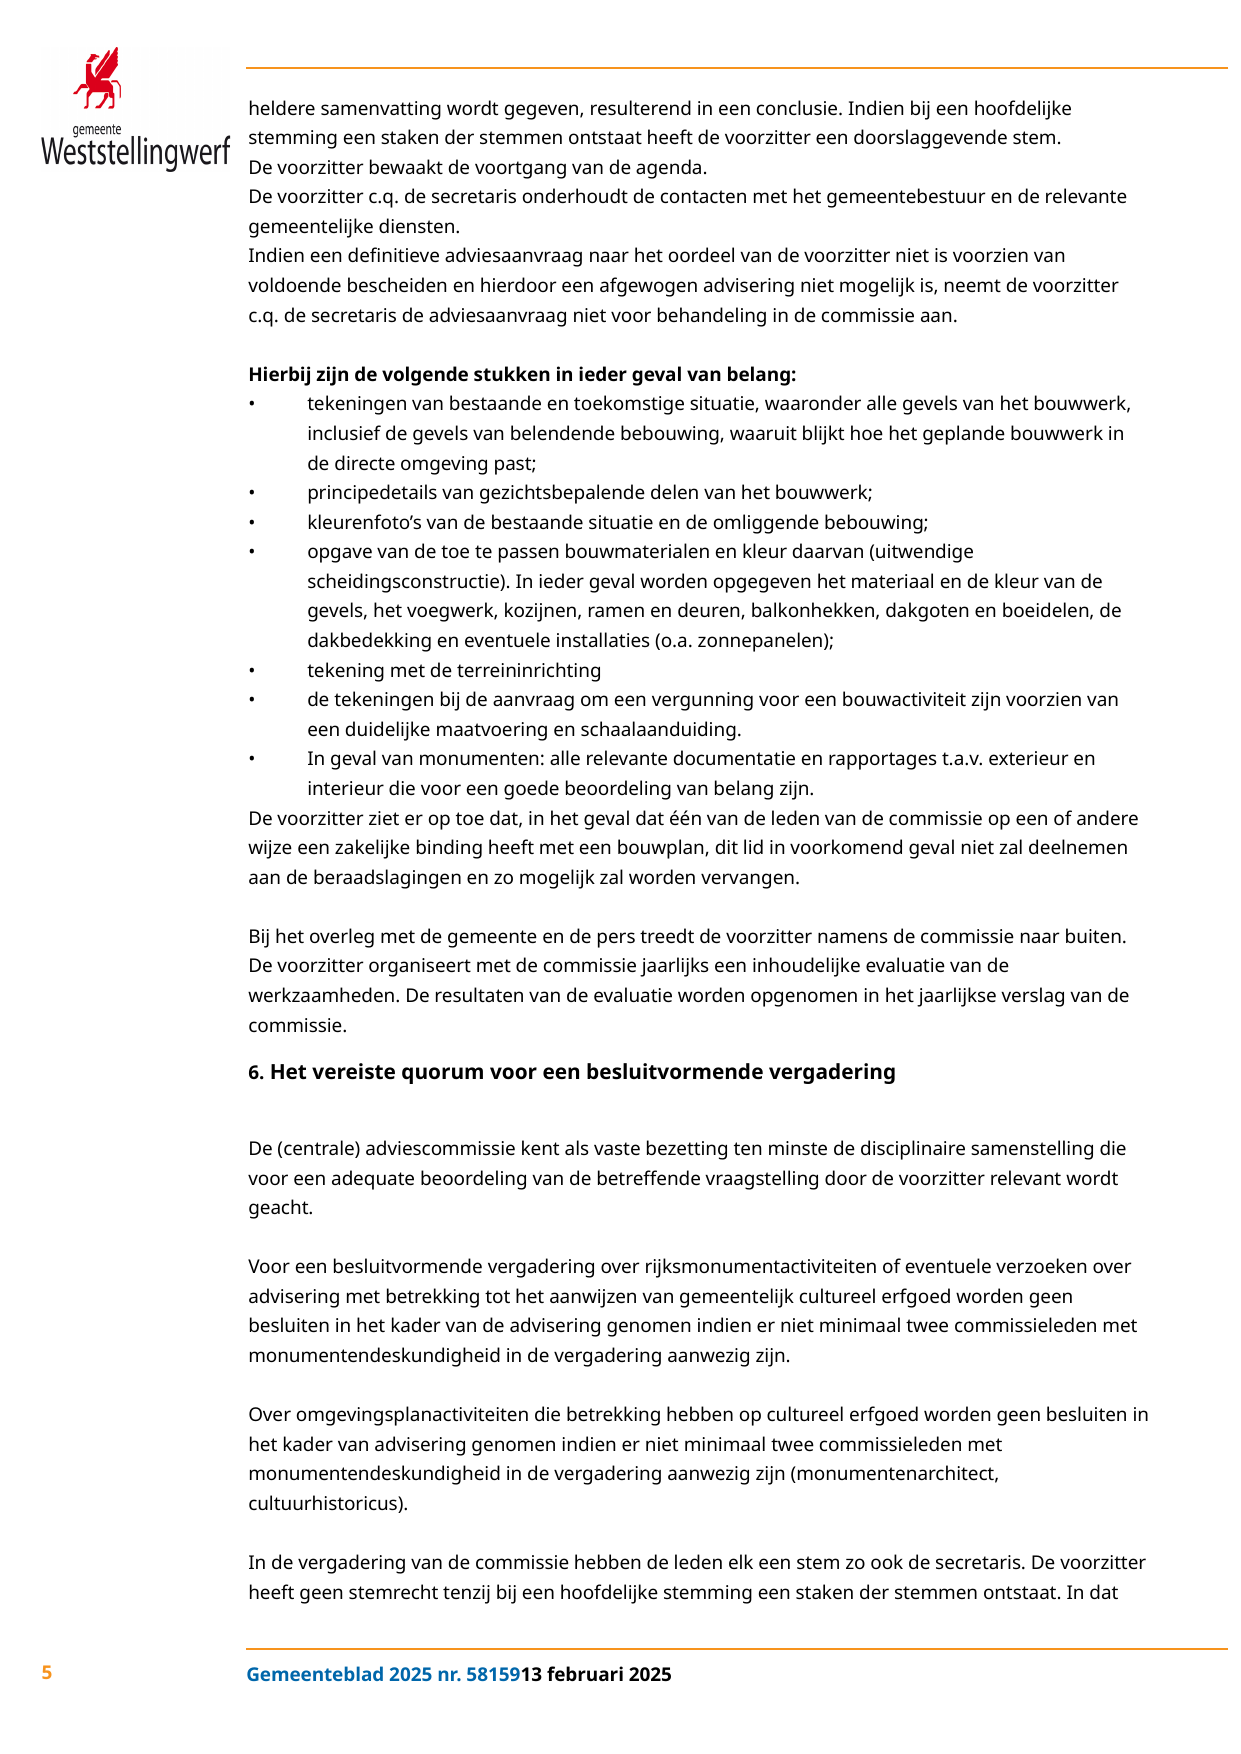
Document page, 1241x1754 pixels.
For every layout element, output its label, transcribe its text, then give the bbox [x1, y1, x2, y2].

text Voor een besluitvormende vergadering over rijksmonumentactiviteiten of eventuele verzoeken over advisering met betrekking tot het aanwijzen van gemeentelijk cultureel erfgoed worden geen besluiten in het kader van de advisering genomen indien er niet minimaal twee commissieleden met monumentendeskundigheid in de vergadering aanwezig zijn. [248, 1253, 1152, 1368]
list In geval van monumenten: alle relevante documentatie en rapportages t.a.v. exterieur en interieur die voor een goede beoordeling van belang zijn. [248, 746, 1152, 801]
list de tekeningen bij de aanvraag om een vergunning voor een bouwactiviteit zijn voorzien van een duidelijke maatvoering en schaalaanduiding. [248, 686, 1152, 742]
text Indien een deﬁnitieve adviesaanvraag naar het oordeel van de voorzitter niet is voorzien van voldoende bescheiden en hierdoor een afgewogen advisering niet mogelijk is, neemt de voorzitter c.q. de secretaris de adviesaanvraag niet voor behandeling in de commissie aan. [248, 243, 1152, 328]
list kleurenfoto’s van de bestaande situatie en de omliggende bebouwing; [248, 509, 1152, 535]
picture [41, 47, 231, 172]
text De (centrale) adviescommissie kent als vaste bezetting ten minste de disciplinaire samenstelling die voor een adequate beoordeling van de betreﬀende vraagstelling door de voorzitter relevant wordt geacht. [248, 1135, 1152, 1220]
text De voorzitter c.q. de secretaris onderhoudt de contacten met het gemeentebestuur en de relevante gemeentelijke diensten. [248, 183, 1152, 239]
text De voorzitter bewaakt de voortgang van de agenda. [248, 154, 1152, 180]
text Hierbij zijn de volgende stukken in ieder geval van belang: [248, 361, 1152, 387]
text De voorzitter ziet er op toe dat, in het geval dat één van de leden van de commissie op een of andere wijze een zakelijke binding heeft met een bouwplan, dit lid in voorkomend geval niet zal deelnemen aan de beraadslagingen en zo mogelijk zal worden vervangen. [248, 805, 1152, 890]
list tekeningen van bestaande en toekomstige situatie, waaronder alle gevels van het bouwwerk, inclusief de gevels van belendende bebouwing, waaruit blijkt hoe het geplande bouwwerk in de directe omgeving past; [248, 391, 1152, 476]
text Bij het overleg met de gemeente en de pers treedt de voorzitter namens de commissie naar buiten. De voorzitter organiseert met de commissie jaarlijks een inhoudelijke evaluatie van de werkzaamheden. De resultaten van de evaluatie worden opgenomen in het jaarlijkse verslag van de commissie. [248, 923, 1152, 1038]
list principedetails van gezichtsbepalende delen van het bouwwerk; [248, 479, 1152, 505]
text In de vergadering van de commissie hebben de leden elk een stem zo ook de secretaris. De voorzitter heeft geen stemrecht tenzij bij een hoofdelijke stemming een staken der stemmen ontstaat. In dat [248, 1549, 1152, 1605]
list opgave van de toe te passen bouwmaterialen en kleur daarvan (uitwendige scheidingsconstructie). In ieder geval worden opgegeven het materiaal en de kleur van de gevels, het voegwerk, kozijnen, ramen en deuren, balkonhekken, dakgoten en boeidelen, de dakbedekking en eventuele installaties (o.a. zonnepanelen); [248, 538, 1152, 653]
text heldere samenvatting wordt gegeven, resulterend in een conclusie. Indien bij een hoofdelijke stemming een staken der stemmen ontstaat heeft de voorzitter een doorslaggevende stem. [248, 95, 1152, 150]
text Over omgevingsplanactiviteiten die betrekking hebben op cultureel erfgoed worden geen besluiten in het kader van advisering genomen indien er niet minimaal twee commissieleden met monumentendeskundigheid in de vergadering aanwezig zijn (monumentenarchitect, cultuurhistoricus). [248, 1401, 1152, 1516]
list tekening met de terreininrichting [248, 657, 1152, 683]
text 6. Het vereiste quorum voor een besluitvormende vergadering [248, 1057, 1152, 1086]
